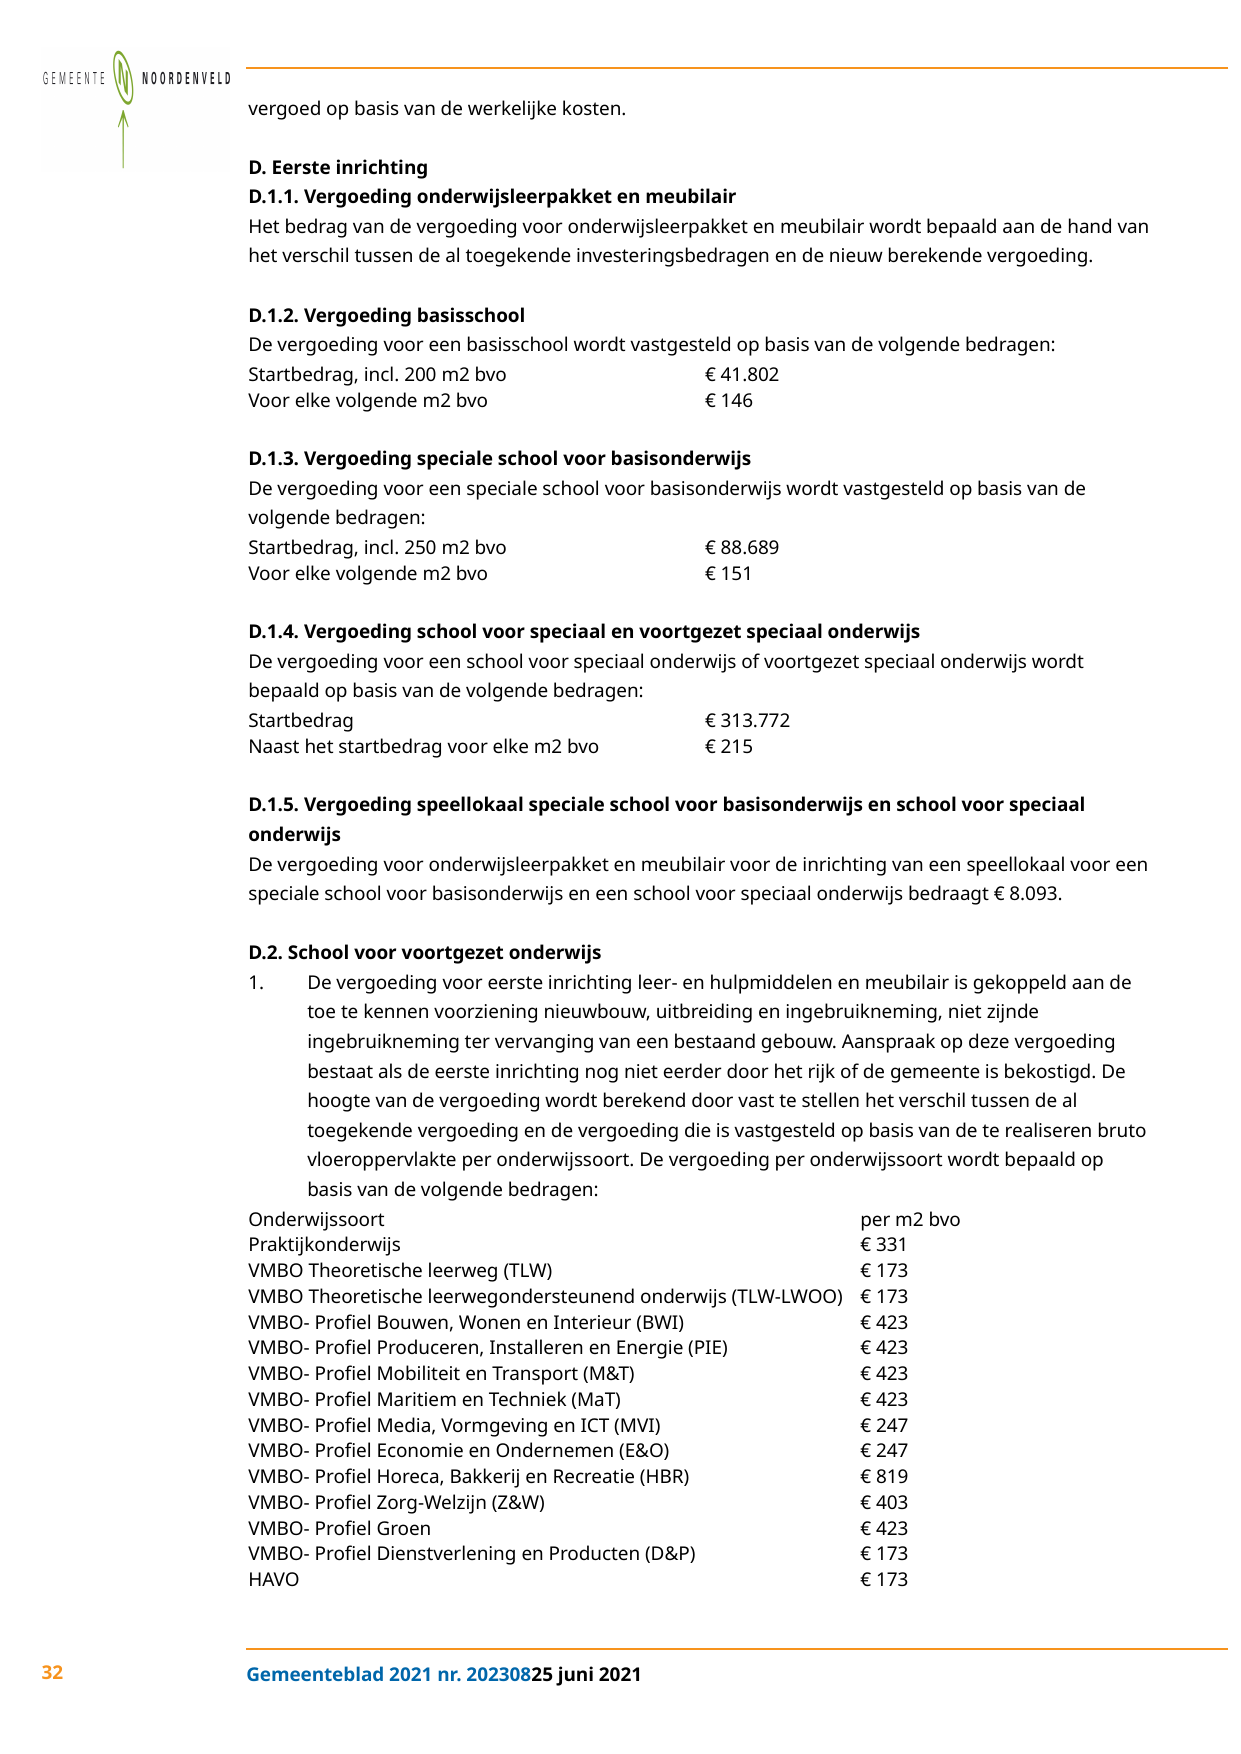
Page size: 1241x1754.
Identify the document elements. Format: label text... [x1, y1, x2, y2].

table_header € 41.802 [705, 361, 1152, 387]
table_cell € 423 [860, 1335, 1152, 1360]
table_cell VMBO- Profiel Produceren, Installeren en Energie (PIE) [248, 1335, 860, 1360]
text De vergoeding voor een basisschool wordt vastgesteld op basis van de volgende bedragen: [248, 331, 1152, 357]
table_cell € 423 [860, 1309, 1152, 1334]
text D.1.3. Vergoeding speciale school voor basisonderwijs [248, 445, 1152, 471]
table_cell VMBO- Profiel Media, Vormgeving en ICT (MVI) [248, 1412, 860, 1437]
table_cell € 146 [705, 387, 1152, 413]
table_cell VMBO- Profiel Dienstverlening en Producten (D&P) [248, 1540, 860, 1566]
table_cell € 247 [860, 1412, 1152, 1437]
table_cell € 173 [860, 1540, 1152, 1566]
table_cell VMBO- Profiel Zorg-Welzijn (Z&W) [248, 1489, 860, 1515]
table_header Onderwijssoort [248, 1206, 860, 1232]
text D.1.4. Vergoeding school voor speciaal en voortgezet speciaal onderwijs [248, 618, 1152, 644]
table_cell VMBO- Profiel Maritiem en Techniek (MaT) [248, 1386, 860, 1412]
table_header Startbedrag, incl. 200 m2 bvo [248, 361, 705, 387]
list De vergoeding voor eerste inrichting leer- en hulpmiddelen en meubilair is gekoppeld aan de toe te kennen voorziening nieuwbouw, uitbreiding en ingebruikneming, niet zijnde ingebruikneming ter vervanging van een bestaand gebouw. Aanspraak op deze vergoeding bestaat als de eerste inrichting nog niet eerder door het rijk of de gemeente is bekostigd. De hoogte van de vergoeding wordt berekend door vast te stellen het verschil tussen de al toegekende vergoeding en de vergoeding die is vastgesteld op basis van de te realiseren bruto vloeroppervlakte per onderwijssoort. De vergoeding per onderwijssoort wordt bepaald op basis van de volgende bedragen: [248, 969, 1152, 1202]
text De vergoeding voor een school voor speciaal onderwijs of voortgezet speciaal onderwijs wordt bepaald op basis van de volgende bedragen: [248, 648, 1152, 703]
table_header Startbedrag, incl. 250 m2 bvo [248, 534, 705, 560]
table_cell € 247 [860, 1438, 1152, 1463]
text vergoed op basis van de werkelijke kosten. [248, 95, 1152, 121]
table_cell VMBO Theoretische leerwegondersteunend onderwijs (TLW-LWOO) [248, 1283, 860, 1309]
table_header € 313.772 [705, 708, 1152, 733]
table_cell € 215 [705, 733, 1152, 759]
table_cell VMBO- Profiel Bouwen, Wonen en Interieur (BWI) [248, 1309, 860, 1334]
table_cell € 423 [860, 1360, 1152, 1386]
table_cell HAVO [248, 1566, 860, 1592]
table_cell € 423 [860, 1515, 1152, 1540]
table_cell € 819 [860, 1463, 1152, 1489]
table_header per m2 bvo [860, 1206, 1152, 1232]
table_cell Voor elke volgende m2 bvo [248, 387, 705, 413]
table_cell Naast het startbedrag voor elke m2 bvo [248, 733, 705, 759]
text De vergoeding voor onderwijsleerpakket en meubilair voor de inrichting van een speellokaal voor een speciale school voor basisonderwijs en een school voor speciaal onderwijs bedraagt € 8.093. [248, 851, 1152, 906]
text De vergoeding voor een speciale school voor basisonderwijs wordt vastgesteld op basis van de volgende bedragen: [248, 475, 1152, 530]
table_cell € 331 [860, 1232, 1152, 1257]
table_cell VMBO Theoretische leerweg (TLW) [248, 1258, 860, 1283]
text D.2. School voor voortgezet onderwijs [248, 939, 1152, 965]
text D. Eerste inrichting [248, 154, 1152, 180]
table_cell Praktijkonderwijs [248, 1232, 860, 1257]
table_cell VMBO- Profiel Horeca, Bakkerij en Recreatie (HBR) [248, 1463, 860, 1489]
table_cell € 423 [860, 1386, 1152, 1412]
picture [41, 47, 231, 172]
table_header € 88.689 [705, 534, 1152, 560]
table_cell € 173 [860, 1258, 1152, 1283]
table_cell VMBO- Profiel Groen [248, 1515, 860, 1540]
table_cell € 403 [860, 1489, 1152, 1515]
text D.1.1. Vergoeding onderwijsleerpakket en meubilair [248, 183, 1152, 209]
table_cell Voor elke volgende m2 bvo [248, 560, 705, 586]
table_cell € 151 [705, 560, 1152, 586]
text D.1.5. Vergoeding speellokaal speciale school voor basisonderwijs en school voor speciaal onderwijs [248, 792, 1152, 847]
table_cell VMBO- Profiel Economie en Ondernemen (E&O) [248, 1438, 860, 1463]
table_header Startbedrag [248, 708, 705, 733]
text Het bedrag van de vergoeding voor onderwijsleerpakket en meubilair wordt bepaald aan de hand van het verschil tussen de al toegekende investeringsbedragen en de nieuw berekende vergoeding. [248, 213, 1152, 268]
text D.1.2. Vergoeding basisschool [248, 302, 1152, 328]
table_cell VMBO- Profiel Mobiliteit en Transport (M&T) [248, 1360, 860, 1386]
table_cell € 173 [860, 1566, 1152, 1592]
table_cell € 173 [860, 1283, 1152, 1309]
